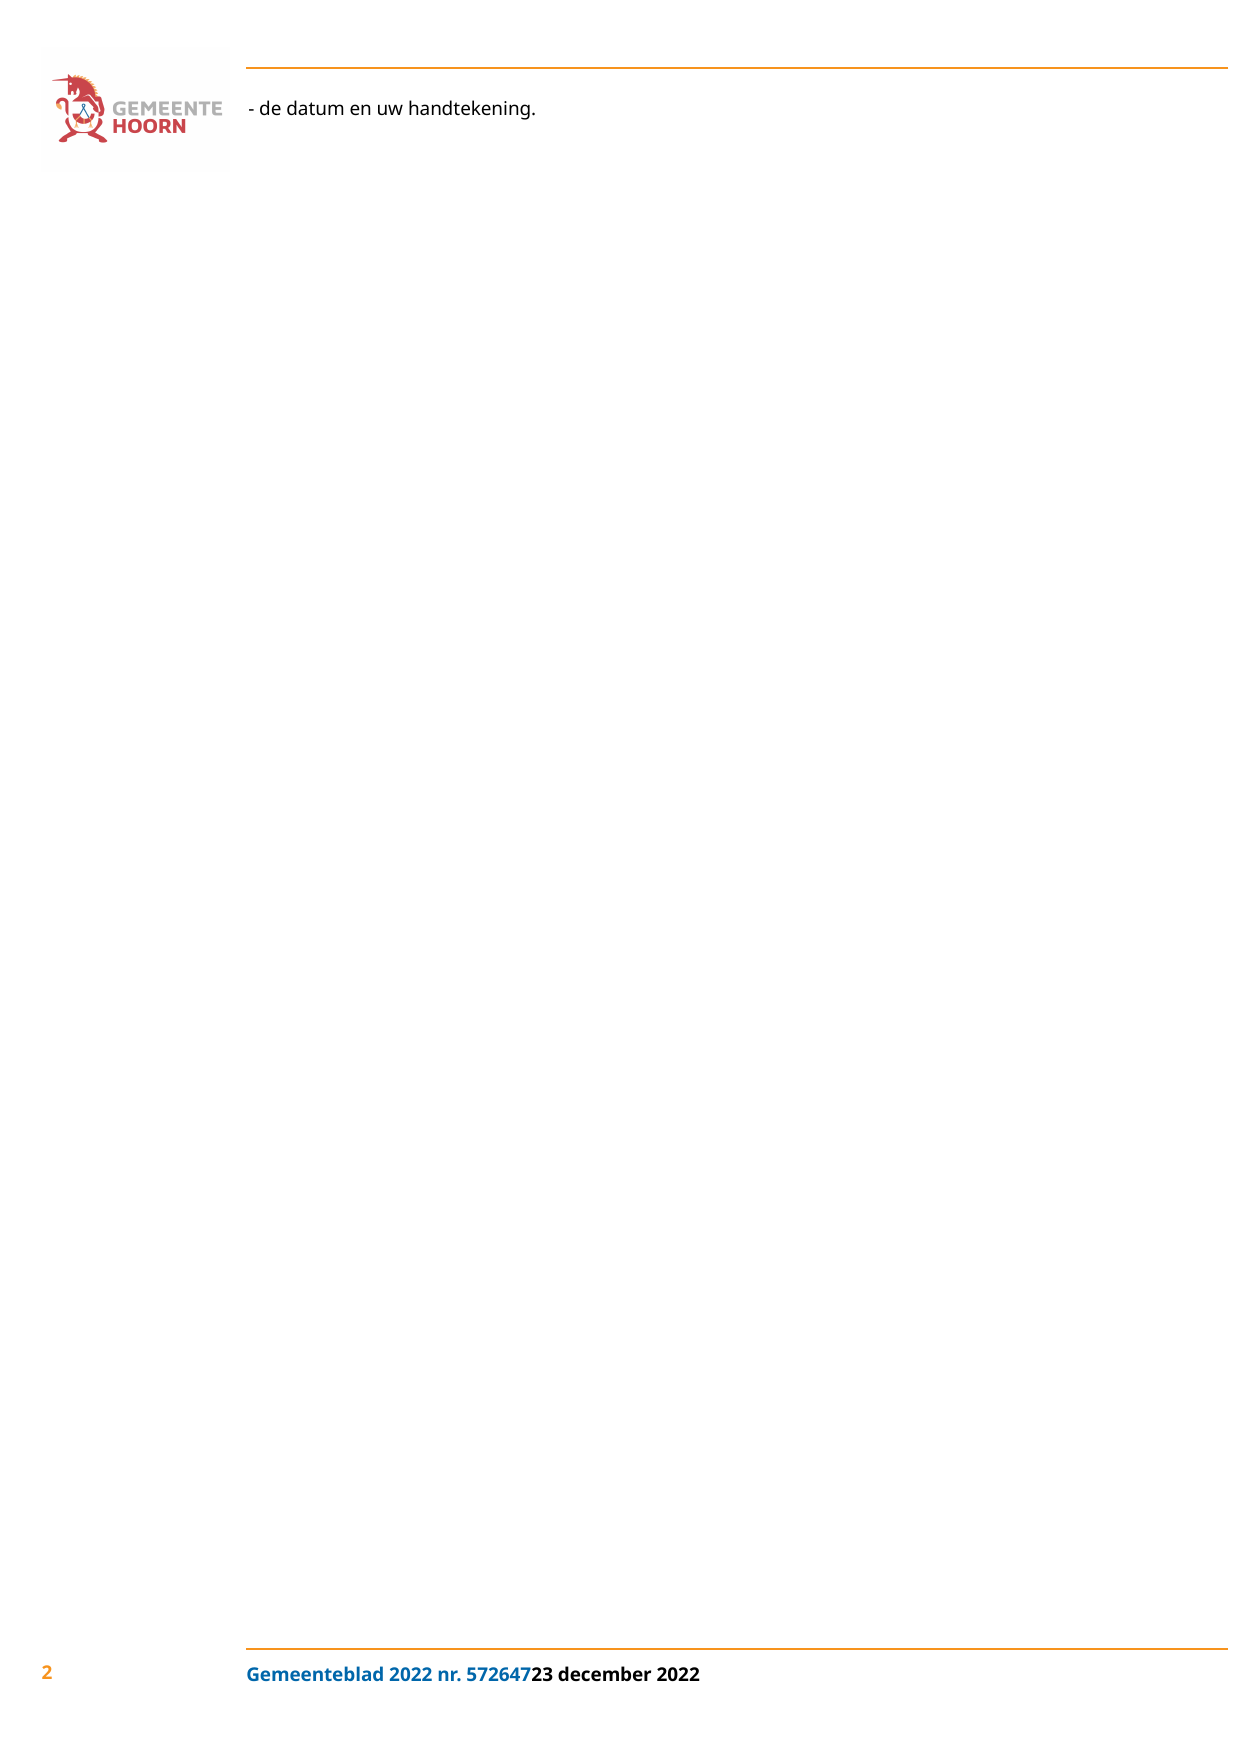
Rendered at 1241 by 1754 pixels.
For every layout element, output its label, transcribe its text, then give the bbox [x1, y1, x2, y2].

picture [41, 47, 231, 172]
text - de datum en uw handtekening. [248, 95, 1152, 121]
